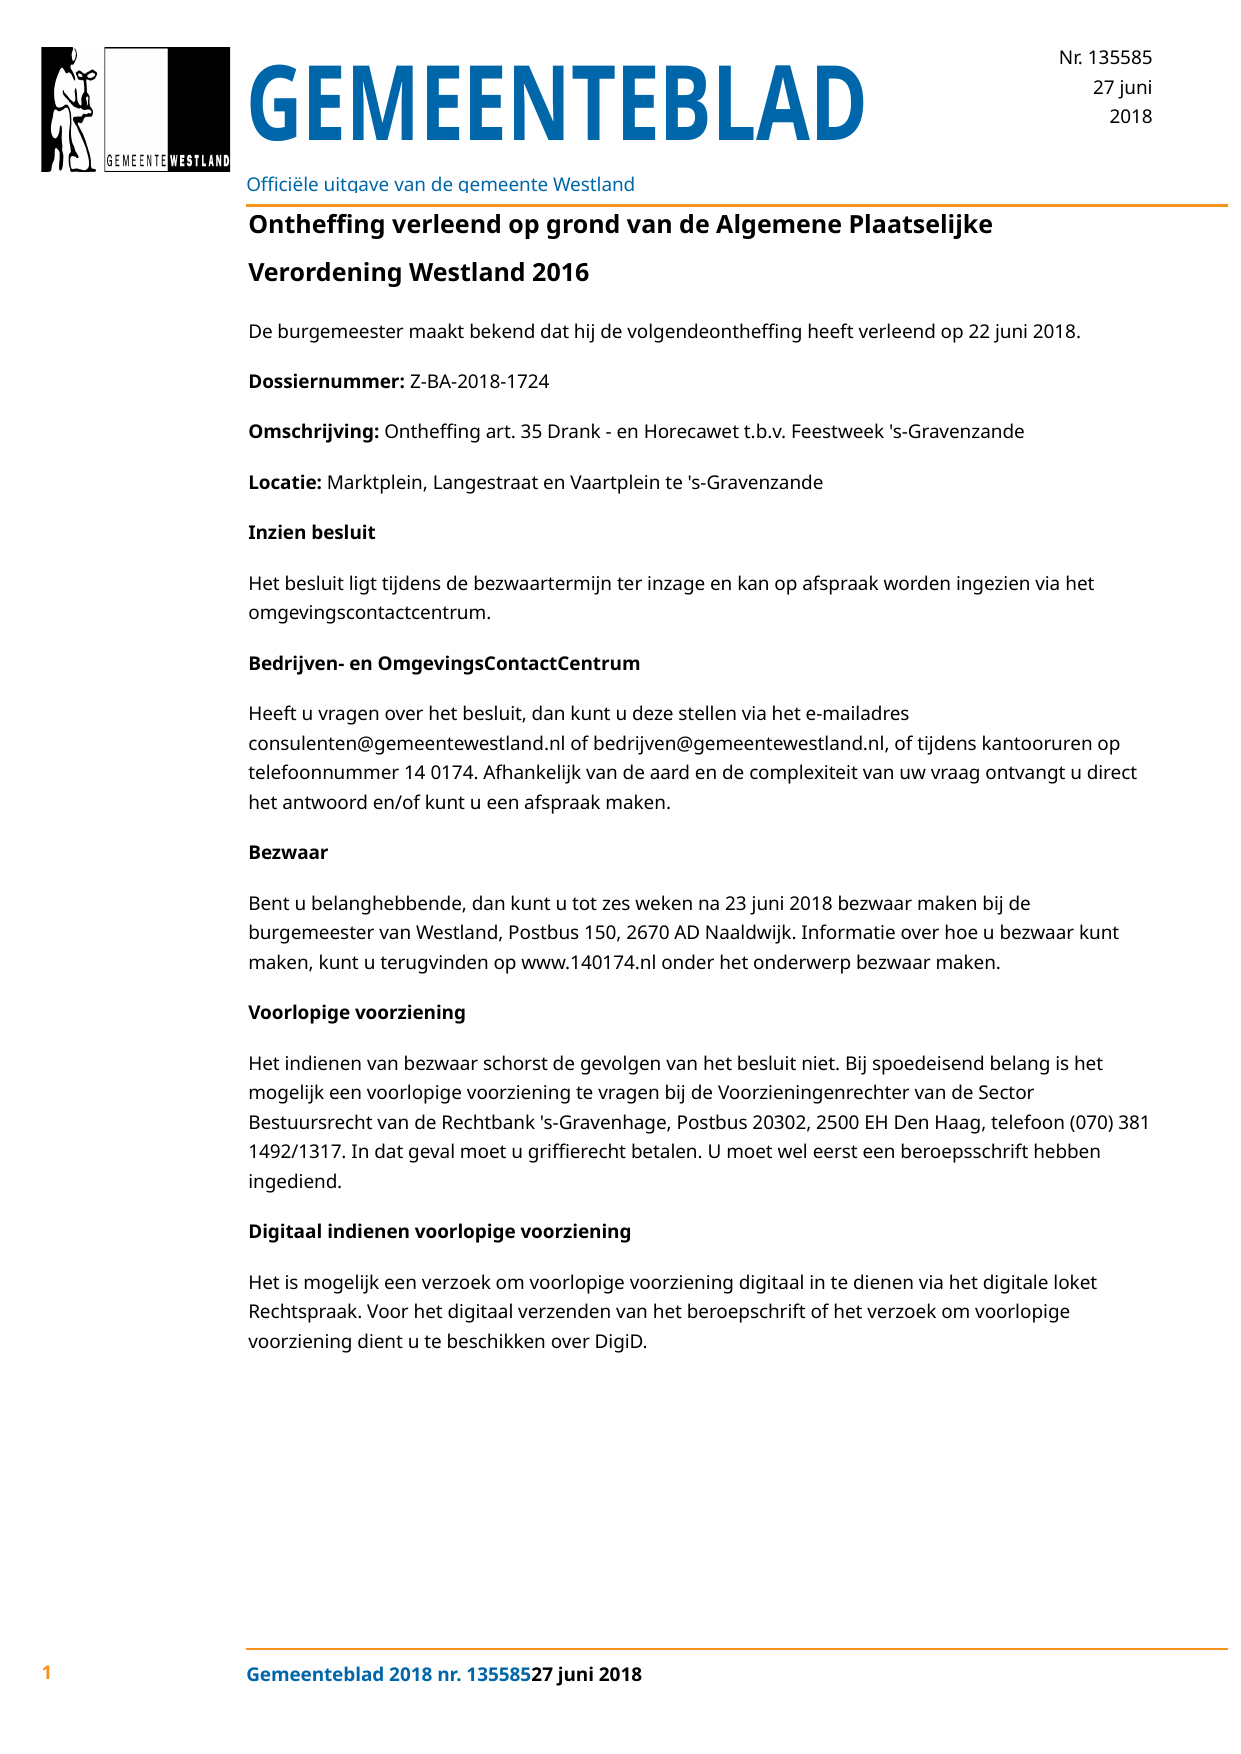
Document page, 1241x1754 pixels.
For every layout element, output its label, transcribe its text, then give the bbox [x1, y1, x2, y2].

text Het is mogelijk een verzoek om voorlopige voorziening digitaal in te dienen via het digitale loket Rechtspraak. Voor het digitaal verzenden van het beroepschrift of het verzoek om voorlopige voorziening dient u te beschikken over DigiD. [248, 1269, 1152, 1354]
text Het besluit ligt tijdens de bezwaartermijn ter inzage en kan op afspraak worden ingezien via het omgevingscontactcentrum. [248, 570, 1152, 625]
text Bedrijven- en OmgevingsContactCentrum [248, 650, 1152, 676]
text Ontheffing verleend op grond van de Algemene Plaatselijke Verordening Westland 2016 [248, 207, 1152, 288]
text Omschrijving: Ontheffing art. 35 Drank - en Horecawet t.b.v. Feestweek 's-Gravenzande [248, 419, 1152, 444]
text Inzien besluit [248, 519, 1152, 545]
text Het indienen van bezwaar schorst de gevolgen van het besluit niet. Bij spoedeisend belang is het mogelijk een voorlopige voorziening te vragen bij de Voorzieningenrechter van de Sector Bestuursrecht van de Rechtbank 's-Gravenhage, Postbus 20302, 2500 EH Den Haag, telefoon (070) 381 1492/1317. In dat geval moet u griffierecht betalen. U moet wel eerst een beroepsschrift hebben ingediend. [248, 1050, 1152, 1194]
text De burgemeester maakt bekend dat hij de volgendeontheffing heeft verleend op 22 juni 2018. [248, 318, 1152, 344]
text Heeft u vragen over het besluit, dan kunt u deze stellen via het e-mailadres consulenten@gemeentewestland.nl of bedrijven@gemeentewestland.nl, of tijdens kantooruren op telefoonnummer 14 0174. Afhankelijk van de aard en de complexiteit van uw vraag ontvangt u direct het antwoord en/of kunt u een afspraak maken. [248, 700, 1152, 815]
picture [41, 47, 231, 172]
text Bent u belanghebbende, dan kunt u tot zes weken na 23 juni 2018 bezwaar maken bij de burgemeester van Westland, Postbus 150, 2670 AD Naaldwijk. Informatie over hoe u bezwaar kunt maken, kunt u terugvinden op www.140174.nl onder het onderwerp bezwaar maken. [248, 890, 1152, 975]
text Voorlopige voorziening [248, 999, 1152, 1025]
text Dossiernummer: Z-BA-2018-1724 [248, 368, 1152, 394]
text Bezwaar [248, 839, 1152, 865]
text Locatie: Marktplein, Langestraat en Vaartplein te 's-Gravenzande [248, 469, 1152, 495]
text Digitaal indienen voorlopige voorziening [248, 1219, 1152, 1244]
